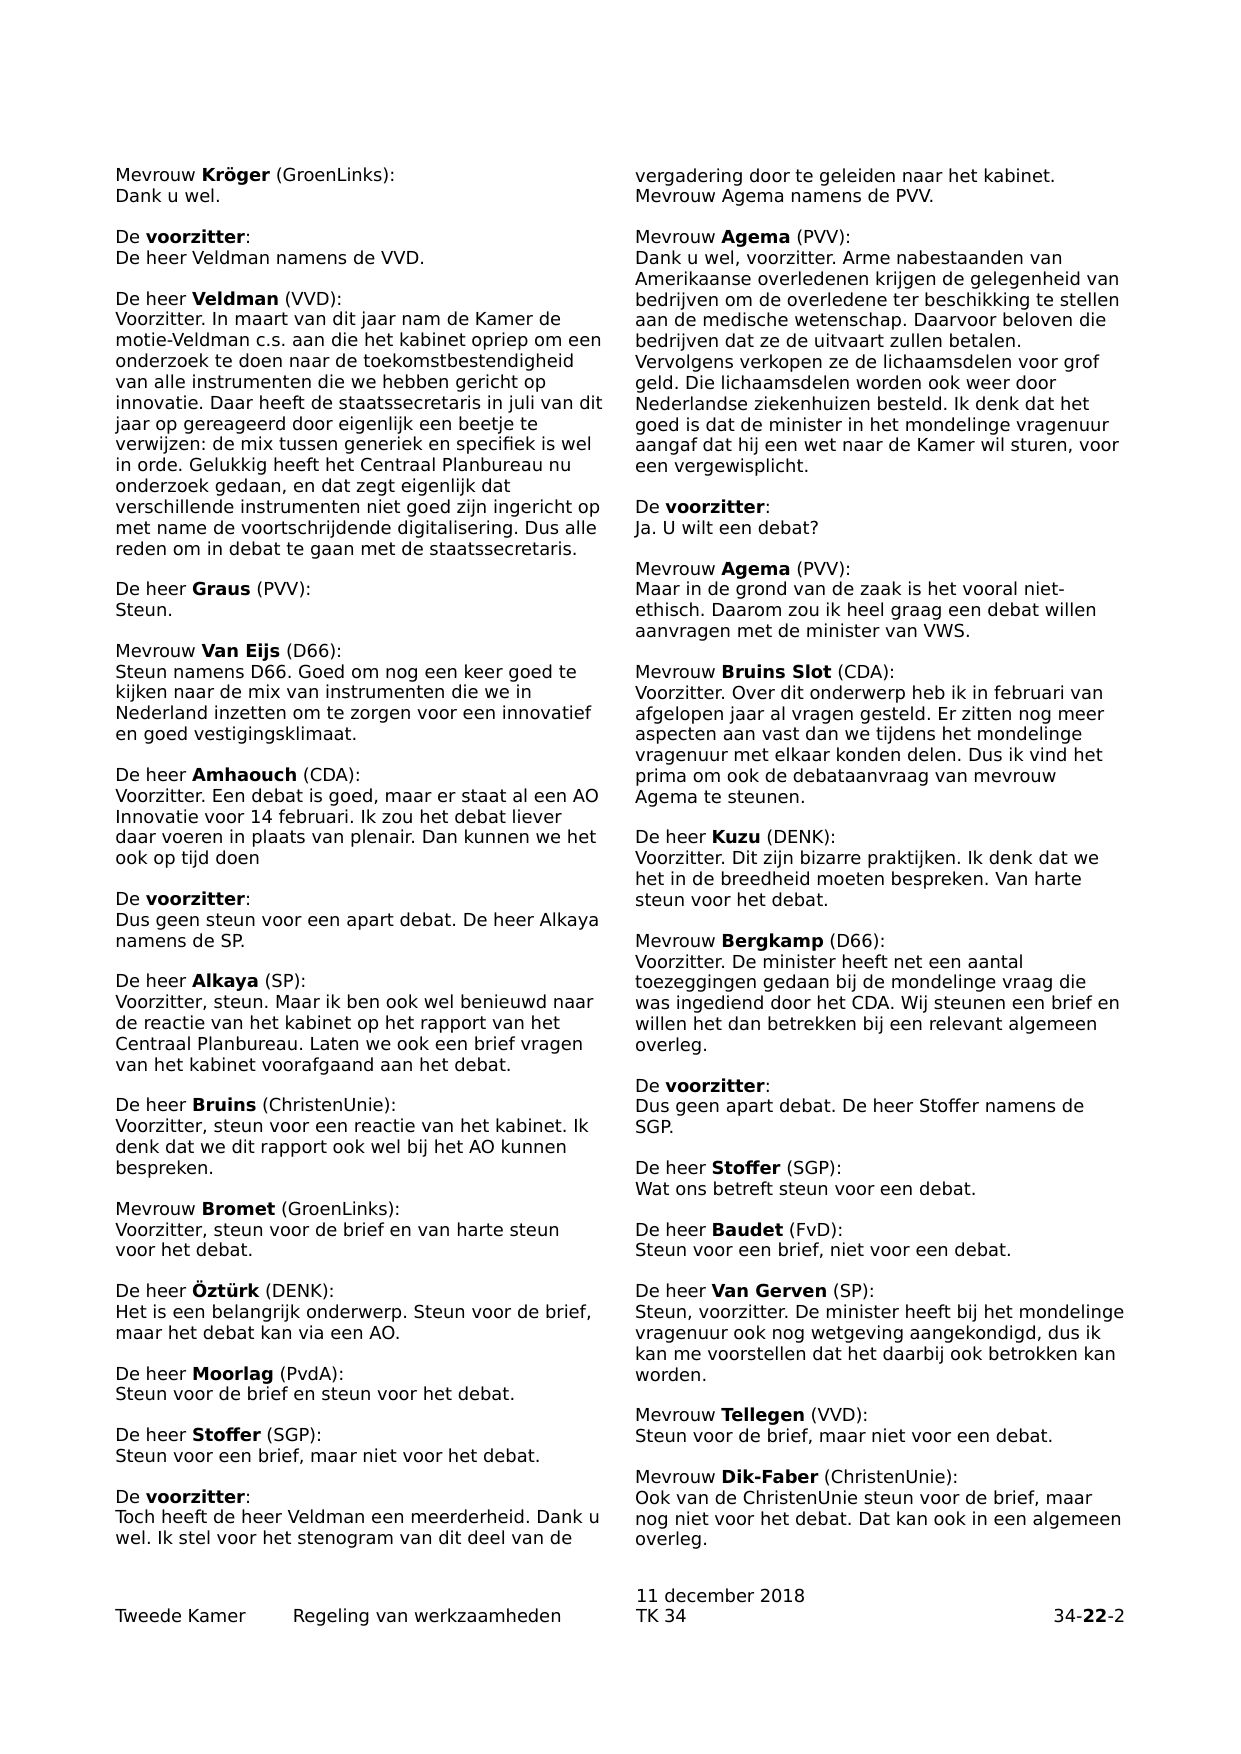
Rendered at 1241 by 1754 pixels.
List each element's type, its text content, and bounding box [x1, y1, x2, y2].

text Steun. [115, 600, 605, 621]
text Voorzitter. Een debat is goed, maar er staat al een AO Innovatie voor 14 februari. Ik zou het debat liever daar voeren in plaats van plenair. Dan kunnen we het ook op tijd doen [115, 786, 605, 869]
text De voorzitter: [115, 1486, 605, 1507]
text Mevrouw Agema (PVV): [635, 227, 1125, 248]
text De heer Stoffer (SGP): [635, 1158, 1125, 1179]
text Steun namens D66. Goed om nog een keer goed te kijken naar de mix van instrumenten die we in Nederland inzetten om te zorgen voor een innovatief en goed vestigingsklimaat. [115, 661, 605, 745]
text De heer Öztürk (DENK): [115, 1281, 605, 1302]
text Mevrouw Van Eijs (D66): [115, 641, 605, 661]
text Steun voor een brief, niet voor een debat. [635, 1240, 1125, 1261]
text De heer Stoffer (SGP): [115, 1425, 605, 1446]
text De heer Moorlag (PvdA): [115, 1363, 605, 1384]
text Mevrouw Agema namens de PVV. [635, 186, 1125, 207]
text vergadering door te geleiden naar het kabinet. [635, 165, 1125, 186]
text Mevrouw Kröger (GroenLinks): [115, 165, 605, 186]
text Dank u wel, voorzitter. Arme nabestaanden van Amerikaanse overledenen krijgen de gelegenheid van bedrijven om de overledene ter beschikking te stellen aan de medische wetenschap. Daarvoor beloven die bedrijven dat ze de uitvaart zullen betalen. Vervolgens verkopen ze de lichaamsdelen voor grof geld. Die lichaamsdelen worden ook weer door Nederlandse ziekenhuizen besteld. Ik denk dat het goed is dat de minister in het mondelinge vragenuur aangaf dat hij een wet naar de Kamer wil sturen, voor een vergewisplicht. [635, 248, 1125, 477]
text De voorzitter: [115, 889, 605, 909]
text De voorzitter: [115, 227, 605, 248]
text Voorzitter, steun voor de brief en van harte steun voor het debat. [115, 1219, 605, 1261]
text Toch heeft de heer Veldman een meerderheid. Dank u wel. Ik stel voor het stenogram van dit deel van de [115, 1507, 605, 1549]
text De heer Alkaya (SP): [115, 971, 605, 992]
text Steun, voorzitter. De minister heeft bij het mondelinge vragenuur ook nog wetgeving aangekondigd, dus ik kan me voorstellen dat het daarbij ook betrokken kan worden. [635, 1302, 1125, 1385]
text Mevrouw Bergkamp (D66): [635, 931, 1125, 951]
text Voorzitter. Over dit onderwerp heb ik in februari van afgelopen jaar al vragen gesteld. Er zitten nog meer aspecten aan vast dan we tijdens het mondelinge vragenuur met elkaar konden delen. Dus ik vind het prima om ook de debataanvraag van mevrouw Agema te steunen. [635, 682, 1125, 807]
text Het is een belangrijk onderwerp. Steun voor de brief, maar het debat kan via een AO. [115, 1302, 605, 1343]
text Ja. U wilt een debat? [635, 518, 1125, 538]
text Wat ons betreft steun voor een debat. [635, 1179, 1125, 1199]
text Mevrouw Bromet (GroenLinks): [115, 1198, 605, 1219]
text Voorzitter. In maart van dit jaar nam de Kamer de motie-Veldman c.s. aan die het kabinet opriep om een onderzoek te doen naar de toekomstbestendigheid van alle instrumenten die we hebben gericht op innovatie. Daar heeft de staatssecretaris in juli van dit jaar op gereageerd door eigenlijk een beetje te verwijzen: de mix tussen generiek en specifiek is wel in orde. Gelukkig heeft het Centraal Planbureau nu onderzoek gedaan, en dat zegt eigenlijk dat verschillende instrumenten niet goed zijn ingericht op met name de voortschrijdende digitalisering. Dus alle reden om in debat te gaan met de staatssecretaris. [115, 309, 605, 559]
text De heer Baudet (FvD): [635, 1219, 1125, 1240]
text Steun voor de brief, maar niet voor een debat. [635, 1426, 1125, 1447]
text De voorzitter: [635, 497, 1125, 518]
text De voorzitter: [635, 1076, 1125, 1096]
text Dus geen steun voor een apart debat. De heer Alkaya namens de SP. [115, 909, 605, 951]
text Maar in de grond van de zaak is het vooral niet-ethisch. Daarom zou ik heel graag een debat willen aanvragen met de minister van VWS. [635, 579, 1125, 642]
text Mevrouw Dik-Faber (ChristenUnie): [635, 1467, 1125, 1487]
text Mevrouw Agema (PVV): [635, 558, 1125, 579]
text Steun voor de brief en steun voor het debat. [115, 1384, 605, 1405]
text Voorzitter, steun voor een reactie van het kabinet. Ik denk dat we dit rapport ook wel bij het AO kunnen bespreken. [115, 1116, 605, 1178]
text De heer Van Gerven (SP): [635, 1281, 1125, 1302]
text Mevrouw Tellegen (VVD): [635, 1405, 1125, 1426]
text De heer Veldman (VVD): [115, 288, 605, 309]
text De heer Amhaouch (CDA): [115, 765, 605, 786]
text De heer Graus (PVV): [115, 579, 605, 600]
text Voorzitter. De minister heeft net een aantal toezeggingen gedaan bij de mondelinge vraag die was ingediend door het CDA. Wij steunen een brief en willen het dan betrekken bij een relevant algemeen overleg. [635, 951, 1125, 1056]
text Steun voor een brief, maar niet voor het debat. [115, 1446, 605, 1466]
text De heer Bruins (ChristenUnie): [115, 1095, 605, 1116]
text Dank u wel. [115, 186, 605, 207]
text De heer Veldman namens de VVD. [115, 248, 605, 268]
text Voorzitter, steun. Maar ik ben ook wel benieuwd naar de reactie van het kabinet op het rapport van het Centraal Planbureau. Laten we ook een brief vragen van het kabinet voorafgaand aan het debat. [115, 992, 605, 1075]
text Mevrouw Bruins Slot (CDA): [635, 662, 1125, 682]
text De heer Kuzu (DENK): [635, 827, 1125, 848]
text Ook van de ChristenUnie steun voor de brief, maar nog niet voor het debat. Dat kan ook in een algemeen overleg. [635, 1487, 1125, 1550]
text Dus geen apart debat. De heer Stoffer namens de SGP. [635, 1096, 1125, 1138]
text Voorzitter. Dit zijn bizarre praktijken. Ik denk dat we het in de breedheid moeten bespreken. Van harte steun voor het debat. [635, 848, 1125, 911]
